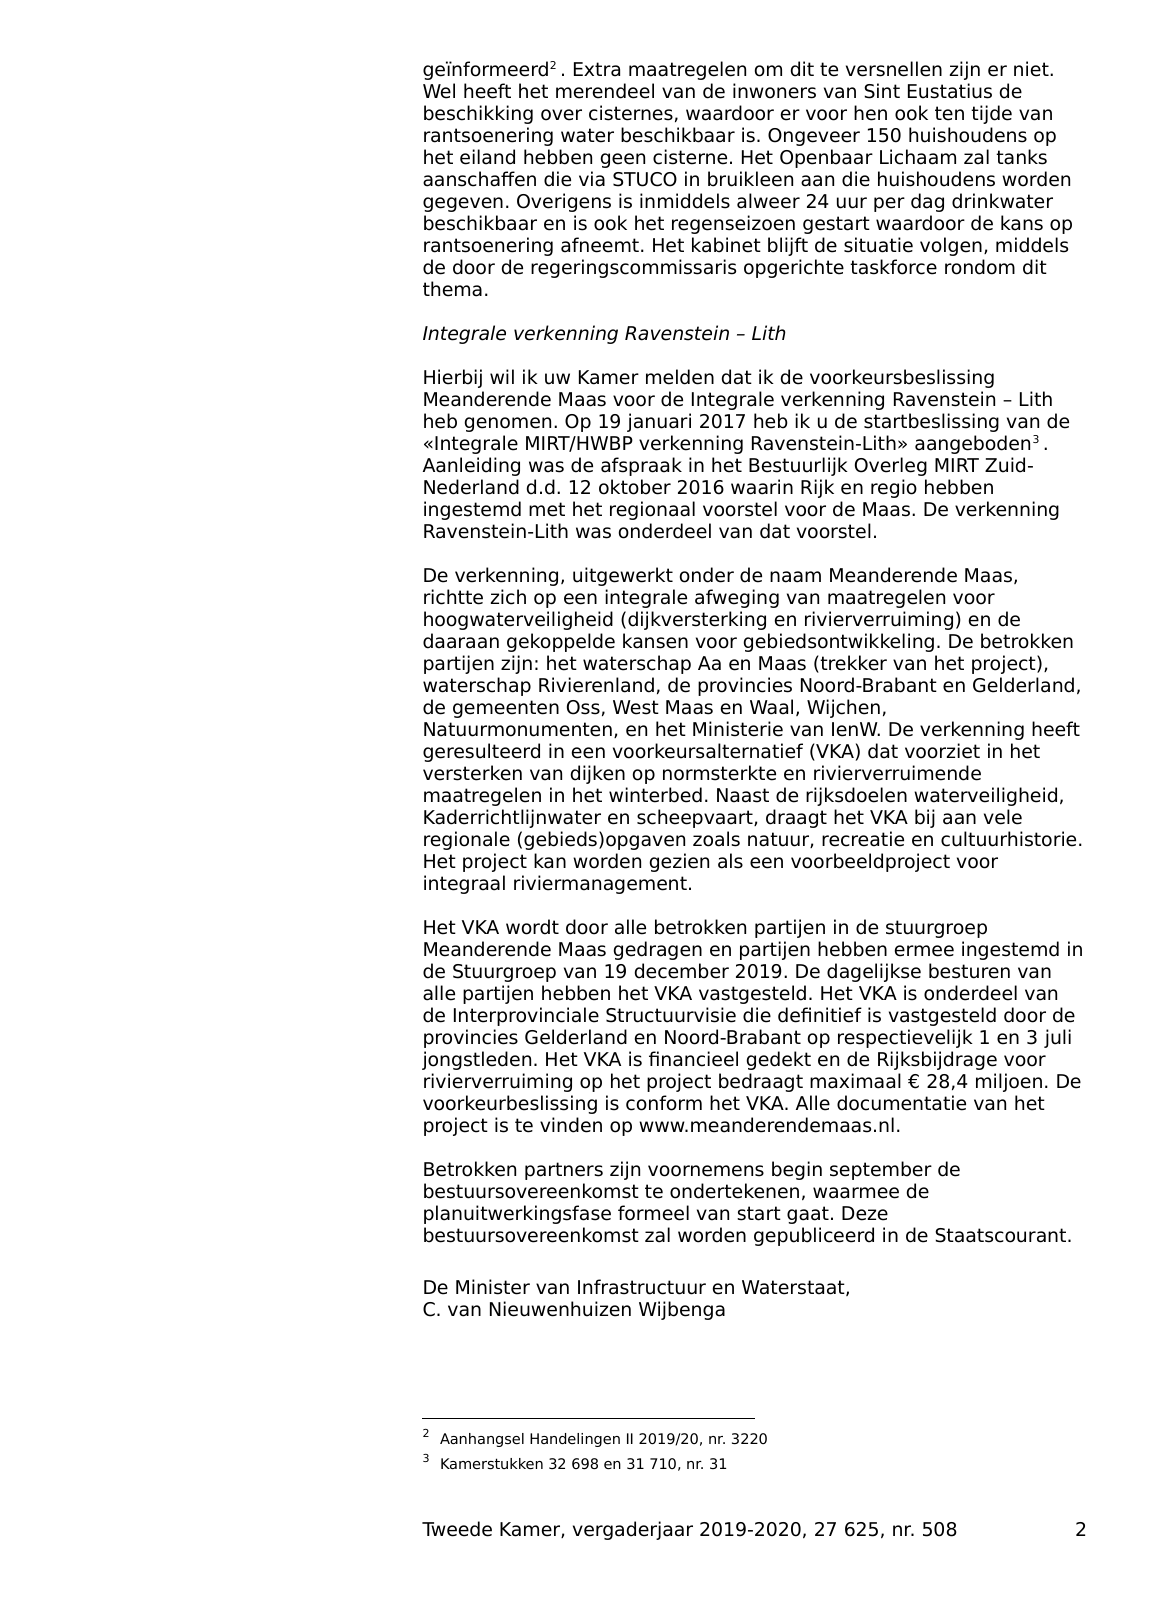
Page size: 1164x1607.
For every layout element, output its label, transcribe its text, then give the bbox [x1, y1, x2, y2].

text geïnformeerd. Extra maatregelen om dit te versnellen zijn er niet. Wel heeft het merendeel van de inwoners van Sint Eustatius de beschikking over cisternes, waardoor er voor hen ook ten tijde van rantsoenering water beschikbaar is. Ongeveer 150 huishoudens op het eiland hebben geen cisterne. Het Openbaar Lichaam zal tanks aanschaffen die via STUCO in bruikleen aan die huishoudens worden gegeven. Overigens is inmiddels alweer 24 uur per dag drinkwater beschikbaar en is ook het regenseizoen gestart waardoor de kans op rantsoenering afneemt. Het kabinet blijft de situatie volgen, middels de door de regeringscommissaris opgerichte taskforce rondom dit thema. [422, 59, 1087, 301]
text Hierbij wil ik uw Kamer melden dat ik de voorkeursbeslissing Meanderende Maas voor de Integrale verkenning Ravenstein – Lith heb genomen. Op 19 januari 2017 heb ik u de startbeslissing van de «Integrale MIRT/HWBP verkenning Ravenstein-Lith» aangeboden. Aanleiding was de afspraak in het Bestuurlijk Overleg MIRT Zuid-Nederland d.d. 12 oktober 2016 waarin Rijk en regio hebben ingestemd met het regionaal voorstel voor de Maas. De verkenning Ravenstein-Lith was onderdeel van dat voorstel. [422, 367, 1087, 543]
text De Minister van Infrastructuur en Waterstaat, C. van Nieuwenhuizen Wijbenga [422, 1277, 1087, 1321]
text De verkenning, uitgewerkt onder de naam Meanderende Maas, richtte zich op een integrale afweging van maatregelen voor hoogwaterveiligheid (dijkversterking en rivierverruiming) en de daaraan gekoppelde kansen voor gebiedsontwikkeling. De betrokken partijen zijn: het waterschap Aa en Maas (trekker van het project), waterschap Rivierenland, de provincies Noord-Brabant en Gelderland, de gemeenten Oss, West Maas en Waal, Wijchen, Natuurmonumenten, en het Ministerie van IenW. De verkenning heeft geresulteerd in een voorkeursalternatief (VKA) dat voorziet in het versterken van dijken op normsterkte en rivierverruimende maatregelen in het winterbed. Naast de rijksdoelen waterveiligheid, Kaderrichtlijnwater en scheepvaart, draagt het VKA bij aan vele regionale (gebieds)opgaven zoals natuur, recreatie en cultuurhistorie. Het project kan worden gezien als een voorbeeldproject voor integraal riviermanagement. [422, 565, 1087, 895]
text Betrokken partners zijn voornemens begin september de bestuursovereenkomst te ondertekenen, waarmee de planuitwerkingsfase formeel van start gaat. Deze bestuursovereenkomst zal worden gepubliceerd in de Staatscourant. [422, 1159, 1087, 1247]
subtitle Integrale verkenning Ravenstein – Lith [422, 323, 1087, 345]
text Aanhangsel Handelingen II 2019/20, nr. 3220 [422, 1427, 1087, 1449]
text Kamerstukken 32 698 en 31 710, nr. 31 [422, 1452, 1087, 1474]
text Het VKA wordt door alle betrokken partijen in de stuurgroep Meanderende Maas gedragen en partijen hebben ermee ingestemd in de Stuurgroep van 19 december 2019. De dagelijkse besturen van alle partijen hebben het VKA vastgesteld. Het VKA is onderdeel van de Interprovinciale Structuurvisie die definitief is vastgesteld door de provincies Gelderland en Noord-Brabant op respectievelijk 1 en 3 juli jongstleden. Het VKA is financieel gedekt en de Rijksbijdrage voor rivierverruiming op het project bedraagt maximaal € 28,4 miljoen. De voorkeurbeslissing is conform het VKA. Alle documentatie van het project is te vinden op www.meanderendemaas.nl. [422, 917, 1087, 1137]
